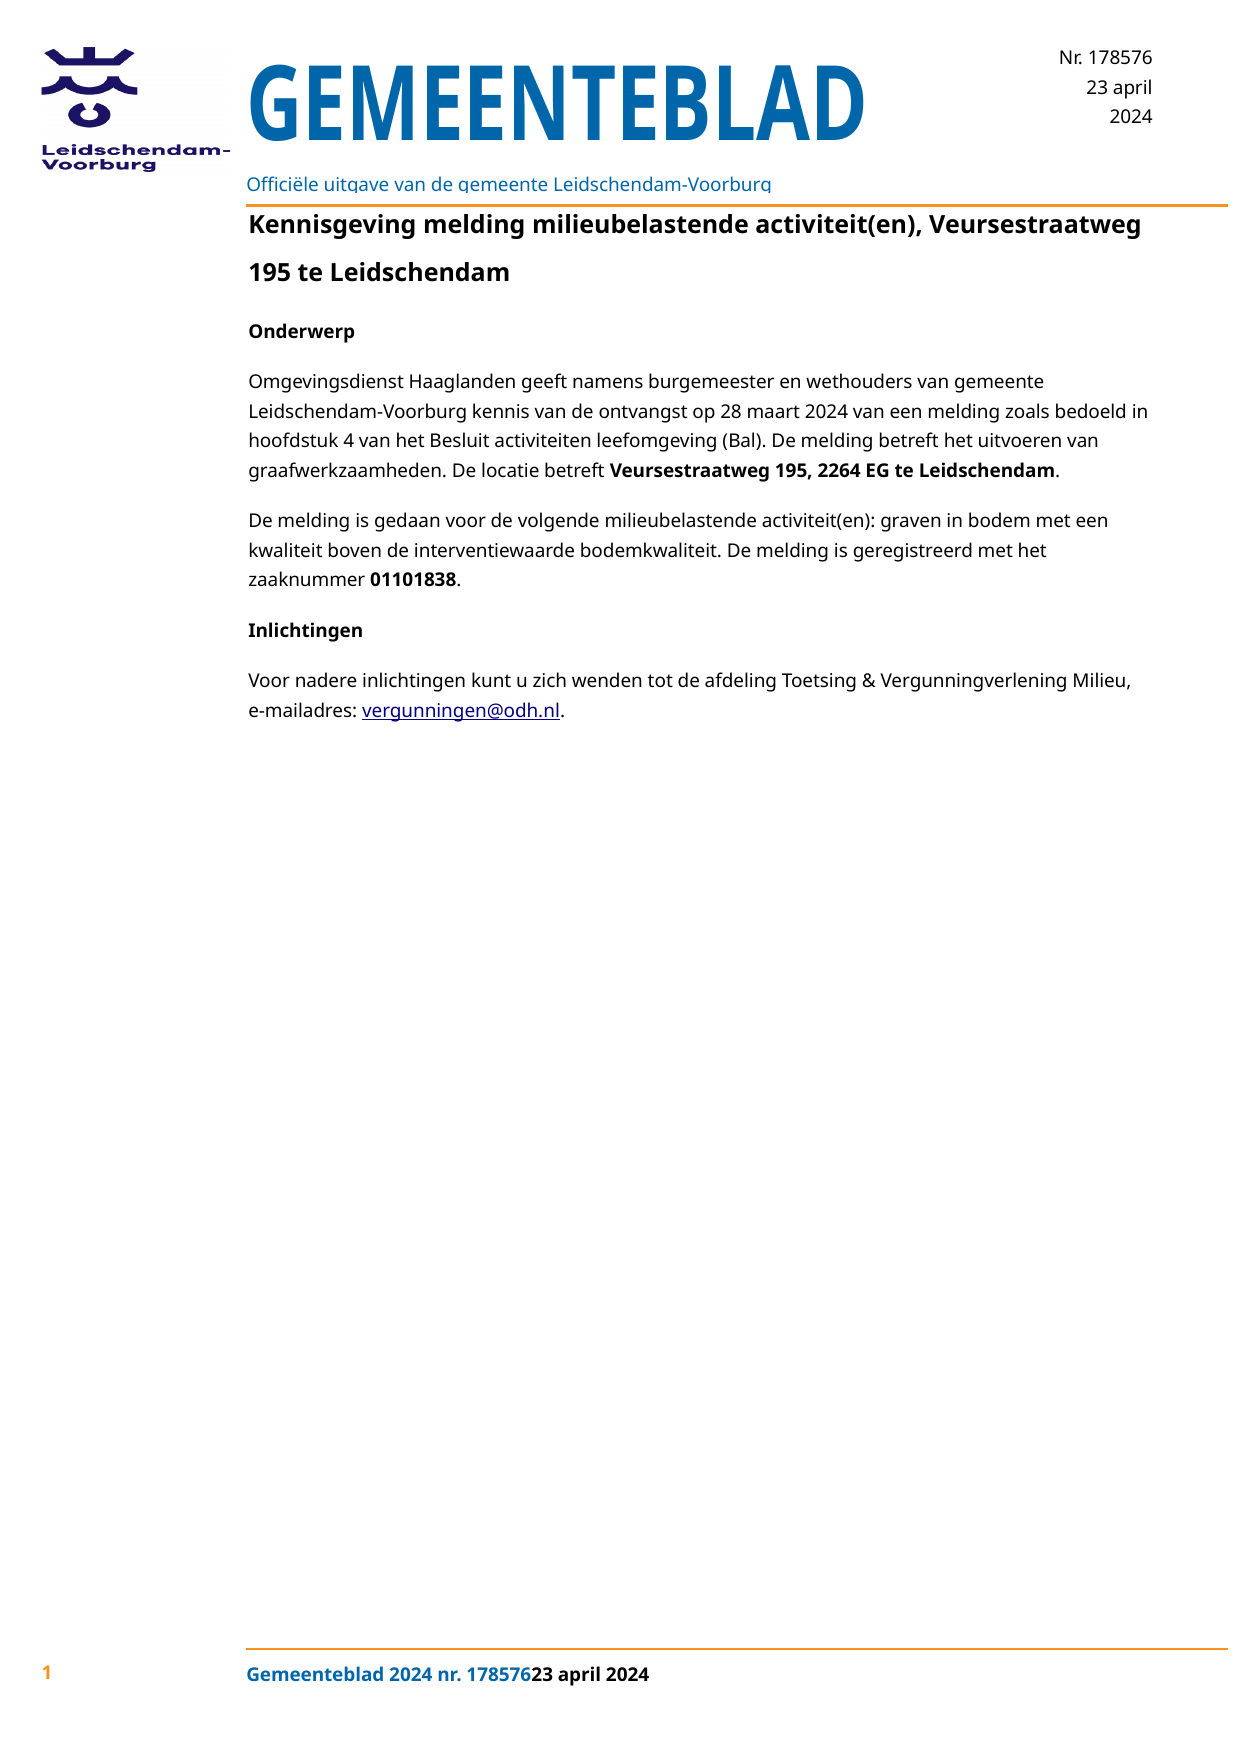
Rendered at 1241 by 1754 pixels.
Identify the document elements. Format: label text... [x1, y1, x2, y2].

text Voor nadere inlichtingen kunt u zich wenden tot de afdeling Toetsing & Vergunningverlening Milieu, e-mailadres: vergunningen@odh.nl. [248, 667, 1152, 723]
text Inlichtingen [248, 617, 1152, 643]
text Kennisgeving melding milieubelastende activiteit(en), Veursestraatweg 195 te Leidschendam [248, 207, 1152, 288]
text Onderwerp [248, 318, 1152, 344]
text Omgevingsdienst Haaglanden geeft namens burgemeester en wethouders van gemeente Leidschendam-Voorburg kennis van de ontvangst op 28 maart 2024 van een melding zoals bedoeld in hoofdstuk 4 van het Besluit activiteiten leefomgeving (Bal). De melding betreft het uitvoeren van graafwerkzaamheden. De locatie betreft Veursestraatweg 195, 2264 EG te Leidschendam. [248, 368, 1152, 483]
text De melding is gedaan voor de volgende milieubelastende activiteit(en): graven in bodem met een kwaliteit boven de interventiewaarde bodemkwaliteit. De melding is geregistreerd met het zaaknummer 01101838. [248, 507, 1152, 592]
picture [41, 47, 231, 172]
